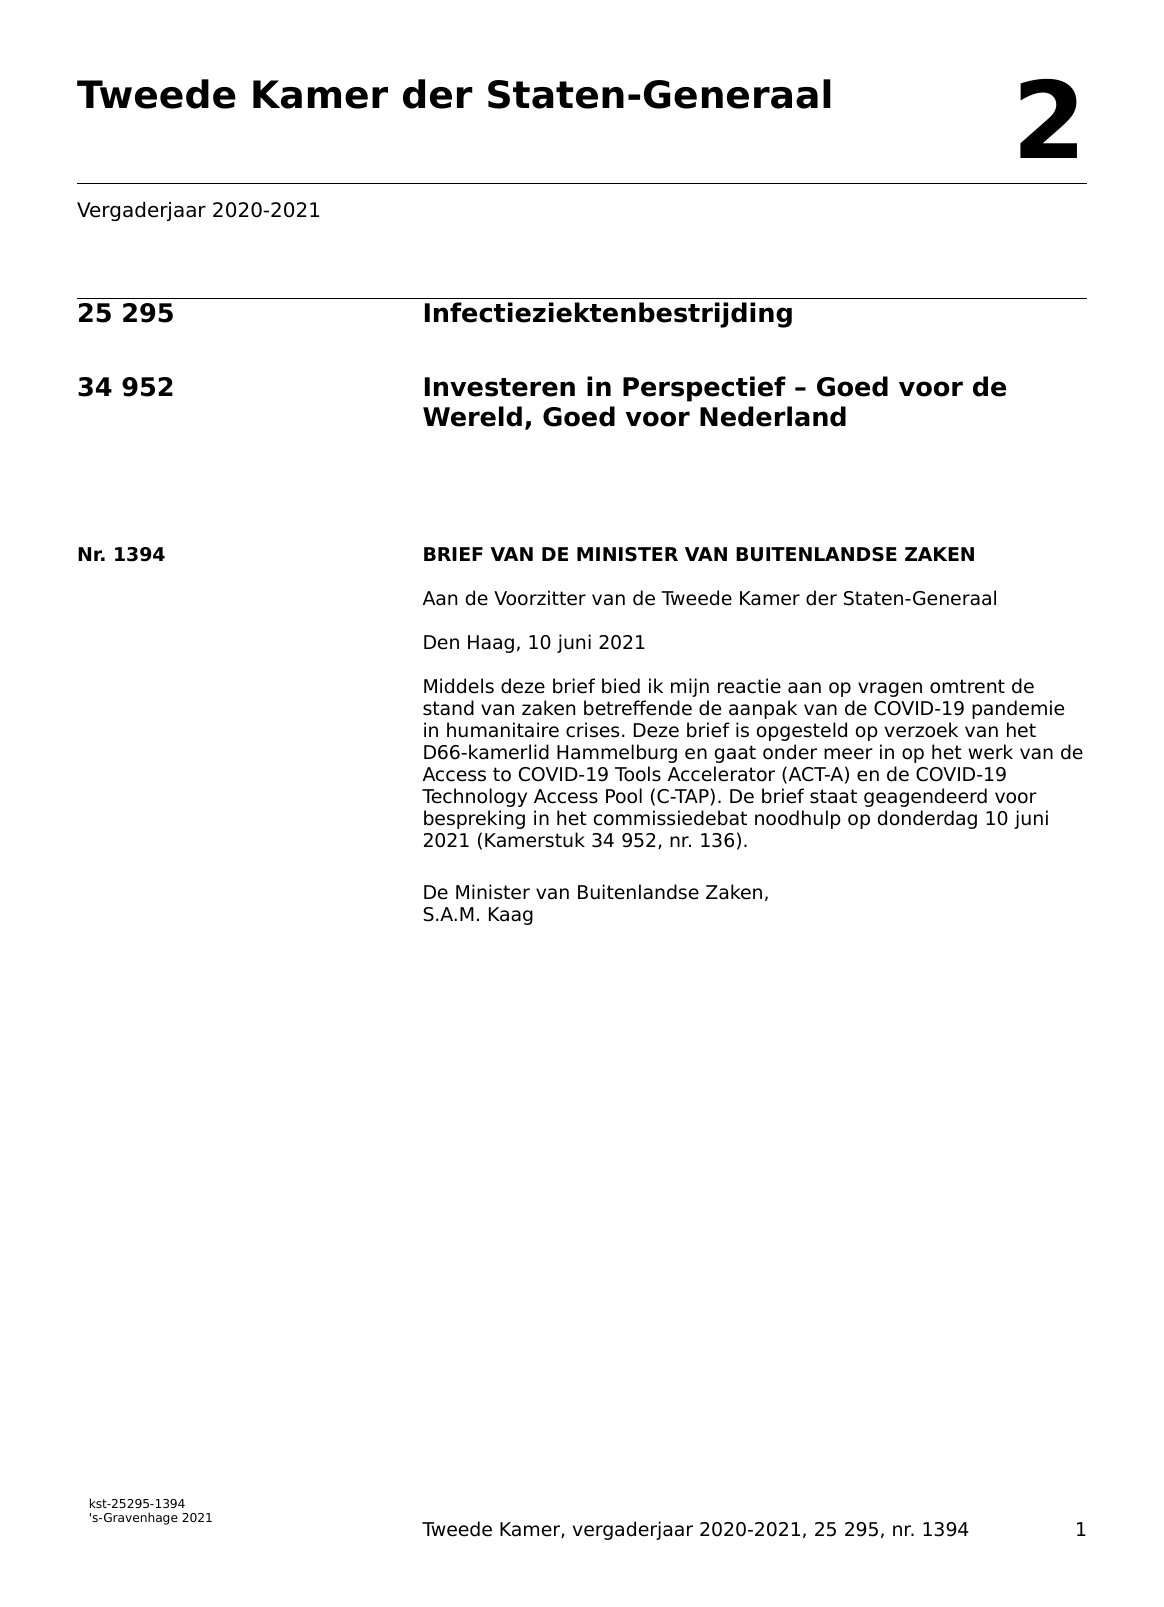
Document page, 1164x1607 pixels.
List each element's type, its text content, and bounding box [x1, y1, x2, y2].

table_cell Vergaderjaar 2020-2021 [77, 184, 1087, 298]
text Middels deze brief bied ik mijn reactie aan op vragen omtrent de stand van zaken betreffende de aanpak van de COVID-19 pandemie in humanitaire crises. Deze brief is opgesteld op verzoek van het D66-kamerlid Hammelburg en gaat onder meer in op het werk van de Access to COVID-19 Tools Accelerator (ACT-A) en de COVID-19 Technology Access Pool (C-TAP). De brief staat geagendeerd voor bespreking in het commissiedebat noodhulp op donderdag 10 juni 2021 (Kamerstuk 34 952, nr. 136). [422, 676, 1087, 852]
subtitle 25 295 Infectieziektenbestrijding [77, 299, 1087, 329]
subtitle Nr. 1394 BRIEF VAN DE MINISTER VAN BUITENLANDSE ZAKEN [77, 543, 1087, 565]
subtitle 34 952 Investeren in Perspectief – Goed voor de Wereld, Goed voor Nederland [77, 373, 1087, 432]
text De Minister van Buitenlandse Zaken, S.A.M. Kaag [422, 882, 1087, 926]
text kst-25295-1394 [88, 1497, 323, 1511]
text 's-Gravenhage 2021 [88, 1511, 323, 1525]
table_header Tweede Kamer der Staten-Generaal [77, 59, 886, 183]
text Aan de Voorzitter van de Tweede Kamer der Staten-Generaal [422, 588, 1087, 609]
text Den Haag, 10 juni 2021 [422, 632, 1087, 654]
table_header 2 [886, 59, 1087, 183]
